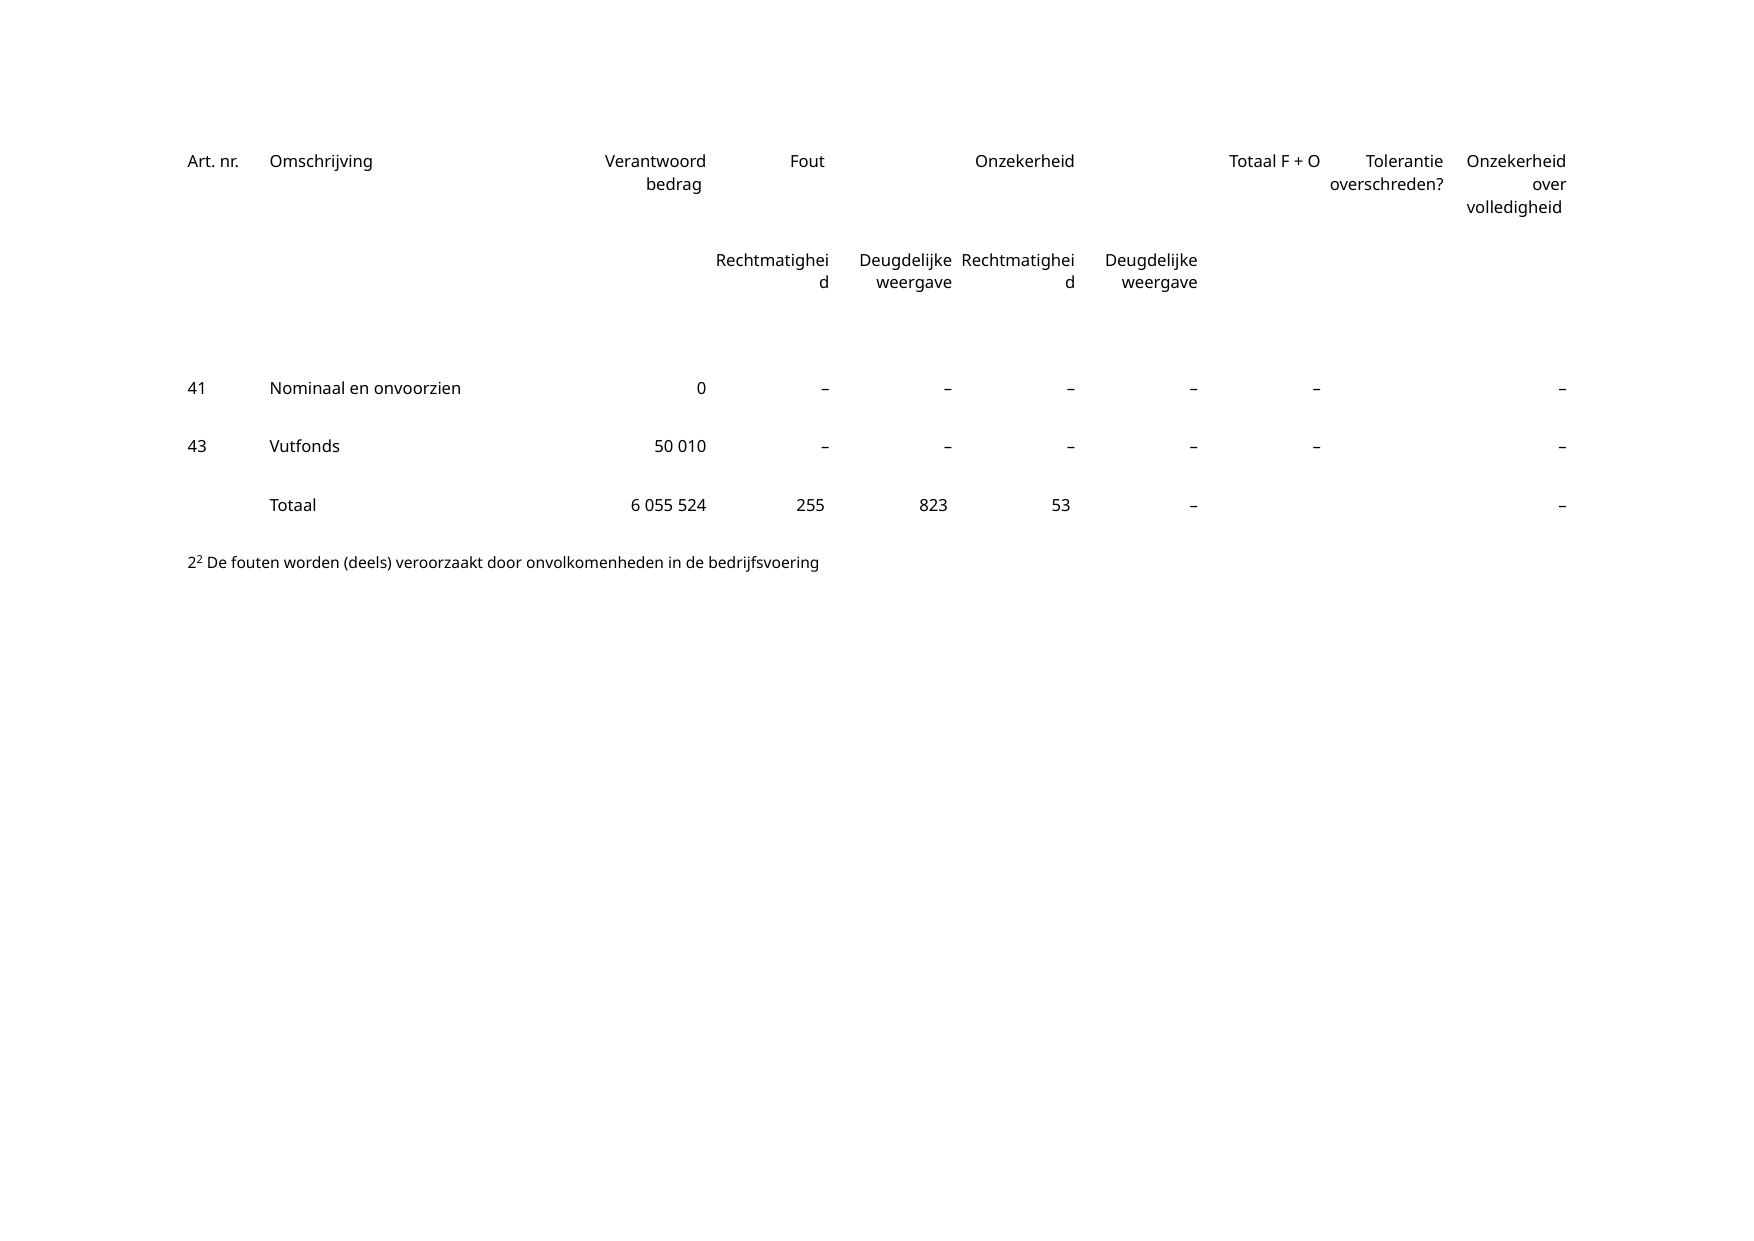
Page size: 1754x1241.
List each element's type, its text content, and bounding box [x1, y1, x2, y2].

table_header Totaal F + O [1198, 150, 1320, 248]
table_header Art. nr. [188, 150, 269, 248]
table_cell [1320, 376, 1443, 435]
table_header Onzekerheid [952, 150, 1075, 248]
table_cell [706, 324, 829, 376]
table_header Fout [706, 150, 829, 248]
table_cell [1320, 435, 1443, 493]
table_cell – [1443, 493, 1566, 552]
table_cell – [706, 435, 829, 493]
table_cell Totaal [269, 493, 583, 552]
table_cell – [1443, 435, 1566, 493]
table_cell [829, 324, 952, 376]
table_cell – [1443, 376, 1566, 435]
table_cell 41 [188, 376, 269, 435]
table_cell [1443, 248, 1566, 323]
table_cell – [1075, 435, 1198, 493]
table_cell [188, 248, 269, 323]
table_cell – [1075, 493, 1198, 552]
table_cell Rechtmatigheid [706, 248, 829, 323]
table_cell – [1075, 376, 1198, 435]
table_cell [952, 324, 1075, 376]
table_cell [1320, 493, 1443, 552]
table_cell [1198, 493, 1320, 552]
table_cell Deugdelijke weergave [829, 248, 952, 323]
table_cell 50 010 [583, 435, 706, 493]
table_cell [583, 248, 706, 323]
table_cell Nominaal en onvoorzien [269, 376, 583, 435]
table_cell [269, 248, 583, 323]
table_cell – [952, 435, 1075, 493]
table_cell 22 De fouten worden (deels) veroorzaakt door onvolkomenheden in de bedrijfsvoering [188, 552, 1566, 603]
table_cell [188, 493, 269, 552]
table_header Verantwoord bedrag [583, 150, 706, 248]
table_cell – [829, 376, 952, 435]
table_cell 53 [952, 493, 1075, 552]
table_cell – [829, 435, 952, 493]
table_cell – [1198, 435, 1320, 493]
table_cell Vutfonds [269, 435, 583, 493]
table_cell [188, 324, 269, 376]
table_cell 6 055 524 [583, 493, 706, 552]
table_cell Rechtmatigheid [952, 248, 1075, 323]
table_cell – [706, 376, 829, 435]
table_cell [583, 324, 706, 376]
table_cell 255 [706, 493, 829, 552]
table_cell [1320, 324, 1443, 376]
table_header [1075, 150, 1198, 248]
table_header Tolerantie overschreden? [1320, 150, 1443, 248]
table_cell [1198, 248, 1320, 323]
table_cell 0 [583, 376, 706, 435]
table_header Onzekerheid over volledigheid [1443, 150, 1566, 248]
table_header Omschrijving [269, 150, 583, 248]
table_cell – [952, 376, 1075, 435]
table_cell [1443, 324, 1566, 376]
table_cell [1075, 324, 1198, 376]
table_cell 43 [188, 435, 269, 493]
table_cell Deugdelijke weergave [1075, 248, 1198, 323]
table_cell 823 [829, 493, 952, 552]
table_header [829, 150, 952, 248]
table_cell [269, 324, 583, 376]
table_cell [1320, 248, 1443, 323]
table_cell [1198, 324, 1320, 376]
table_cell – [1198, 376, 1320, 435]
